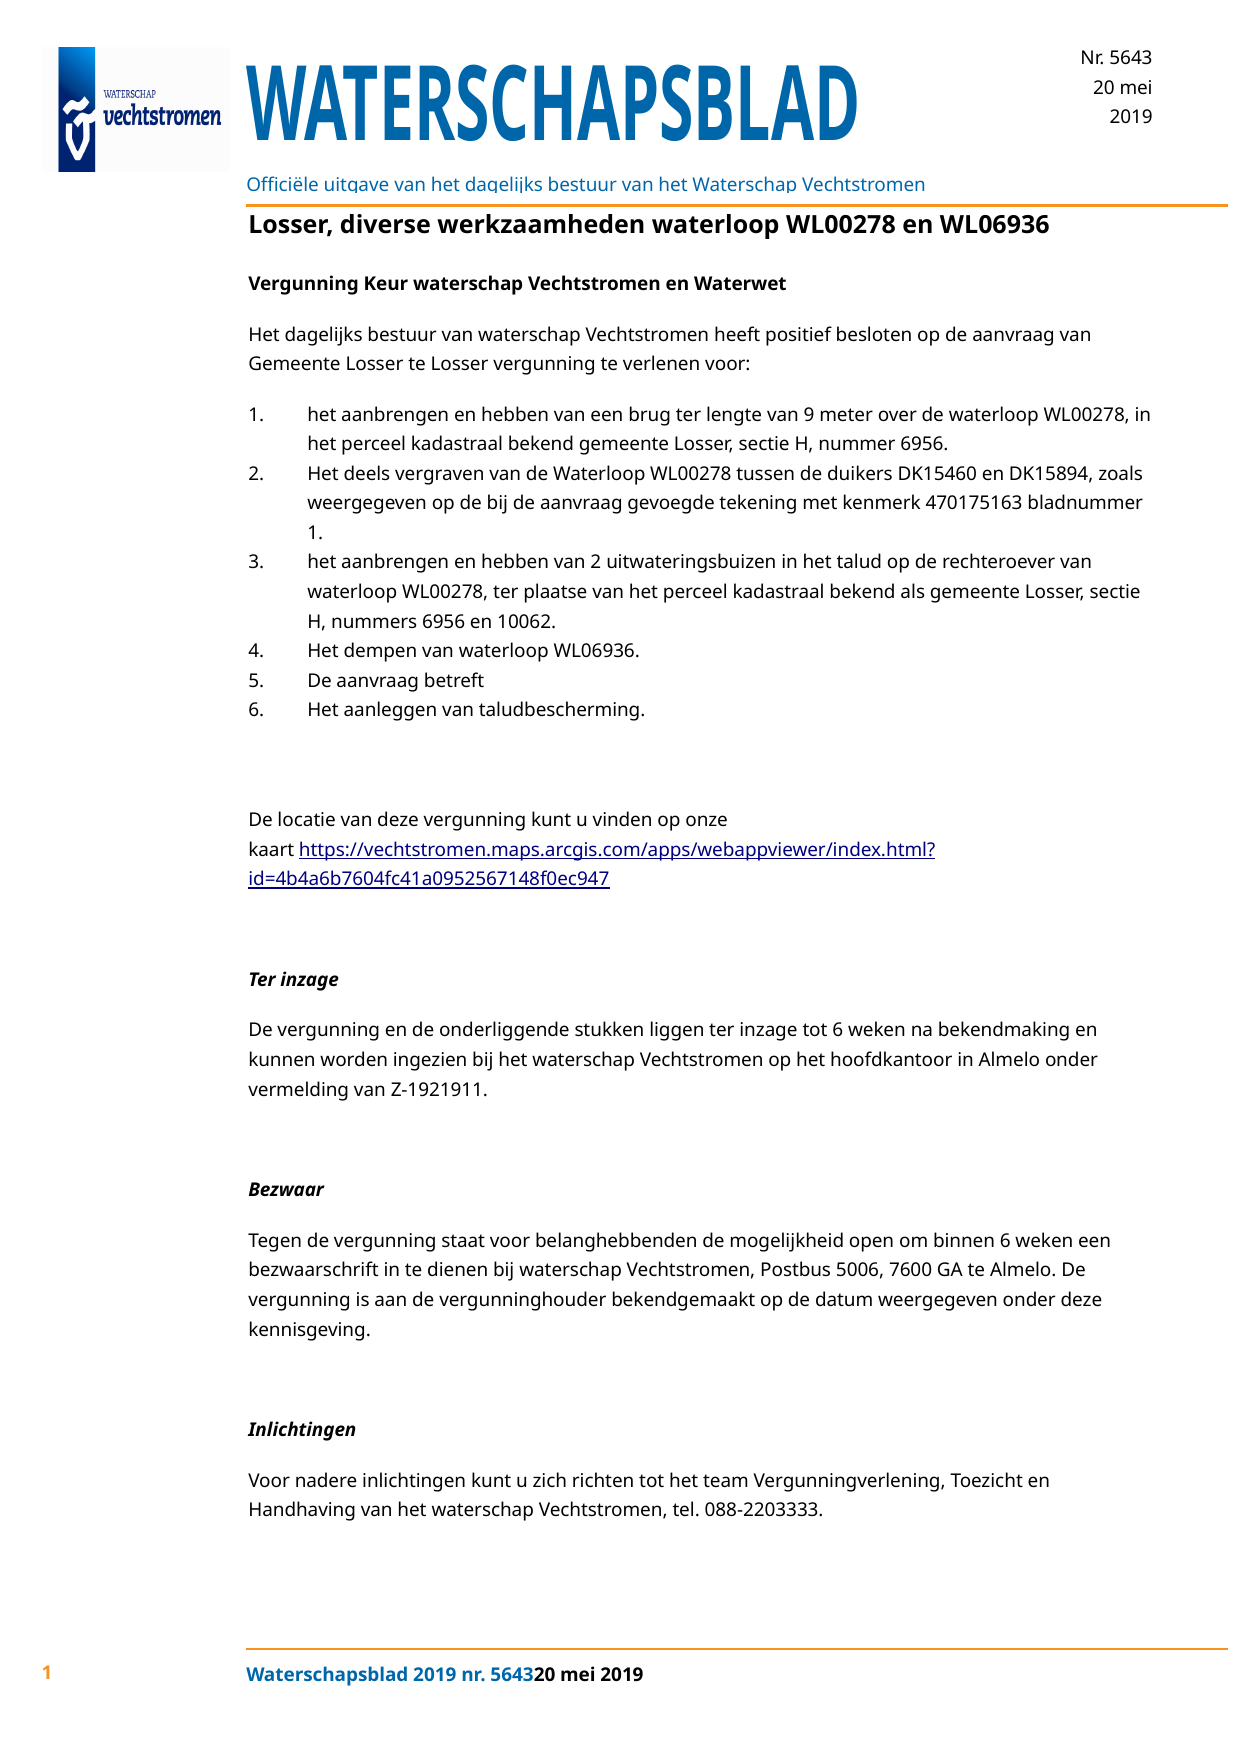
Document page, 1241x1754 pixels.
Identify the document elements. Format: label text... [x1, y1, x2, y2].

text Tegen de vergunning staat voor belanghebbenden de mogelijkheid open om binnen 6 weken een bezwaarschrift in te dienen bij waterschap Vechtstromen, Postbus 5006, 7600 GA te Almelo. De vergunning is aan de vergunninghouder bekendgemaakt op de datum weergegeven onder deze kennisgeving. [248, 1227, 1152, 1341]
text De vergunning en de onderliggende stukken liggen ter inzage tot 6 weken na bekendmaking en kunnen worden ingezien bij het waterschap Vechtstromen op het hoofdkantoor in Almelo onder vermelding van Z-1921911. [248, 1017, 1152, 1101]
list De aanvraag betreft [248, 667, 1152, 693]
text Ter inzage [248, 966, 1152, 992]
text De locatie van deze vergunning kunt u vinden op onze kaart https://vechtstromen.maps.arcgis.com/apps/webappviewer/index.html?id=4b4a6b7604fc41a0952567148f0ec947 [248, 806, 1152, 891]
text Bezwaar [248, 1177, 1152, 1202]
text Het dagelijks bestuur van waterschap Vechtstromen heeft positief besloten op de aanvraag van Gemeente Losser te Losser vergunning te verlenen voor: [248, 321, 1152, 376]
text Losser, diverse werkzaamheden waterloop WL00278 en WL06936 [248, 207, 1152, 241]
text Voor nadere inlichtingen kunt u zich richten tot het team Vergunningverlening, Toezicht en Handhaving van het waterschap Vechtstromen, tel. 088-2203333. [248, 1467, 1152, 1522]
picture [41, 47, 231, 172]
list Het aanleggen van taludbescherming. [248, 697, 1152, 722]
text Inlichtingen [248, 1417, 1152, 1442]
text Vergunning Keur waterschap Vechtstromen en Waterwet [248, 270, 1152, 296]
list Het deels vergraven van de Waterloop WL00278 tussen de duikers DK15460 en DK15894, zoals weergegeven op de bij de aanvraag gevoegde tekening met kenmerk 470175163 bladnummer 1. [248, 460, 1152, 545]
list het aanbrengen en hebben van een brug ter lengte van 9 meter over de waterloop WL00278, in het perceel kadastraal bekend gemeente Losser, sectie H, nummer 6956. [248, 401, 1152, 456]
list Het dempen van waterloop WL06936. [248, 637, 1152, 663]
list het aanbrengen en hebben van 2 uitwateringsbuizen in het talud op de rechteroever van waterloop WL00278, ter plaatse van het perceel kadastraal bekend als gemeente Losser, sectie H, nummers 6956 en 10062. [248, 549, 1152, 633]
